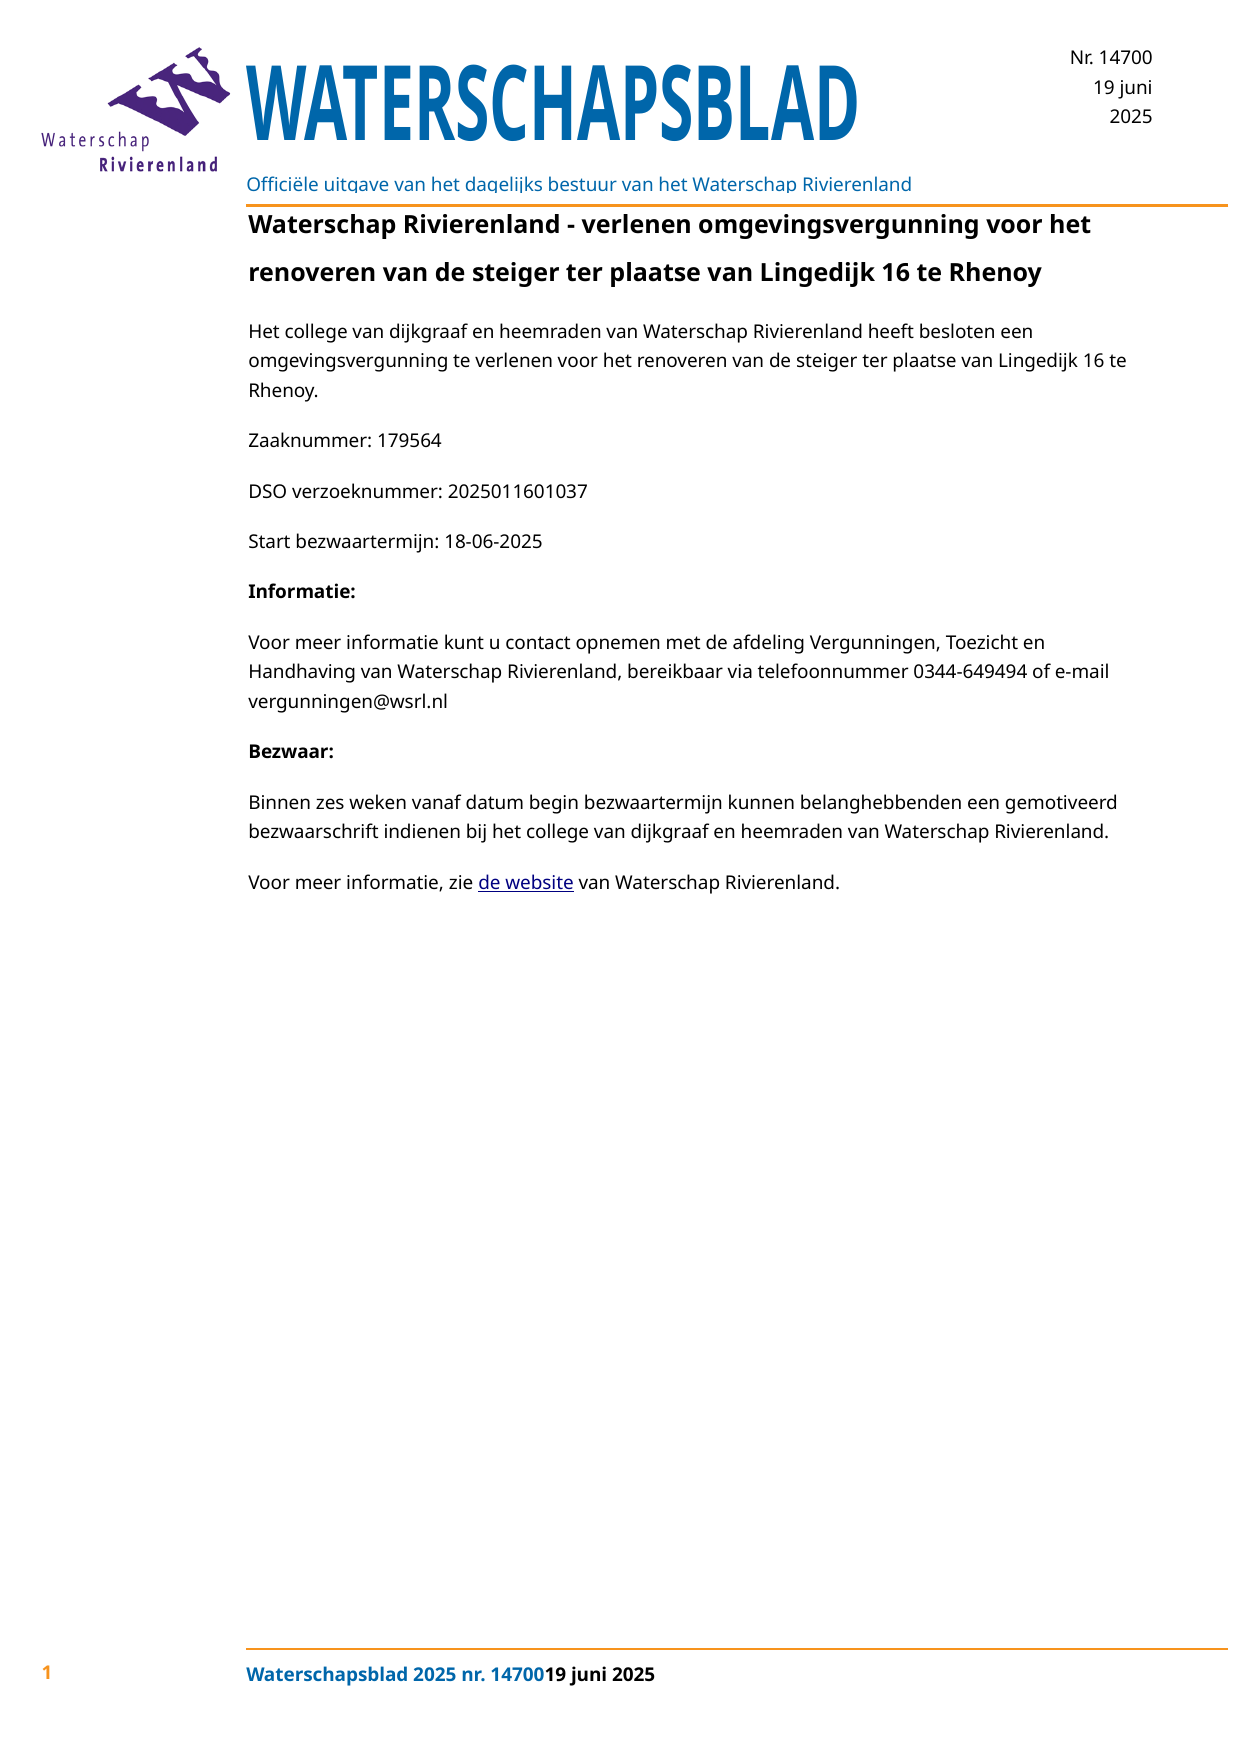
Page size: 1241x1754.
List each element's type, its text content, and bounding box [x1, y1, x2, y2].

text Het college van dijkgraaf en heemraden van Waterschap Rivierenland heeft besloten een omgevingsvergunning te verlenen voor het renoveren van de steiger ter plaatse van Lingedijk 16 te Rhenoy. [248, 318, 1152, 403]
text Start bezwaartermijn: 18-06-2025 [248, 528, 1152, 554]
text DSO verzoeknummer: 2025011601037 [248, 478, 1152, 504]
text Waterschap Rivierenland - verlenen omgevingsvergunning voor het renoveren van de steiger ter plaatse van Lingedijk 16 te Rhenoy [248, 207, 1152, 288]
text Voor meer informatie kunt u contact opnemen met de afdeling Vergunningen, Toezicht en Handhaving van Waterschap Rivierenland, bereikbaar via telefoonnummer 0344-649494 of e-mail vergunningen@wsrl.nl [248, 629, 1152, 714]
text Zaaknummer: 179564 [248, 427, 1152, 453]
text Voor meer informatie, zie de website van Waterschap Rivierenland. [248, 869, 1152, 895]
text Bezwaar: [248, 739, 1152, 764]
text Informatie: [248, 579, 1152, 604]
text Binnen zes weken vanaf datum begin bezwaartermijn kunnen belanghebbenden een gemotiveerd bezwaarschrift indienen bij het college van dijkgraaf en heemraden van Waterschap Rivierenland. [248, 789, 1152, 844]
picture [41, 47, 231, 172]
